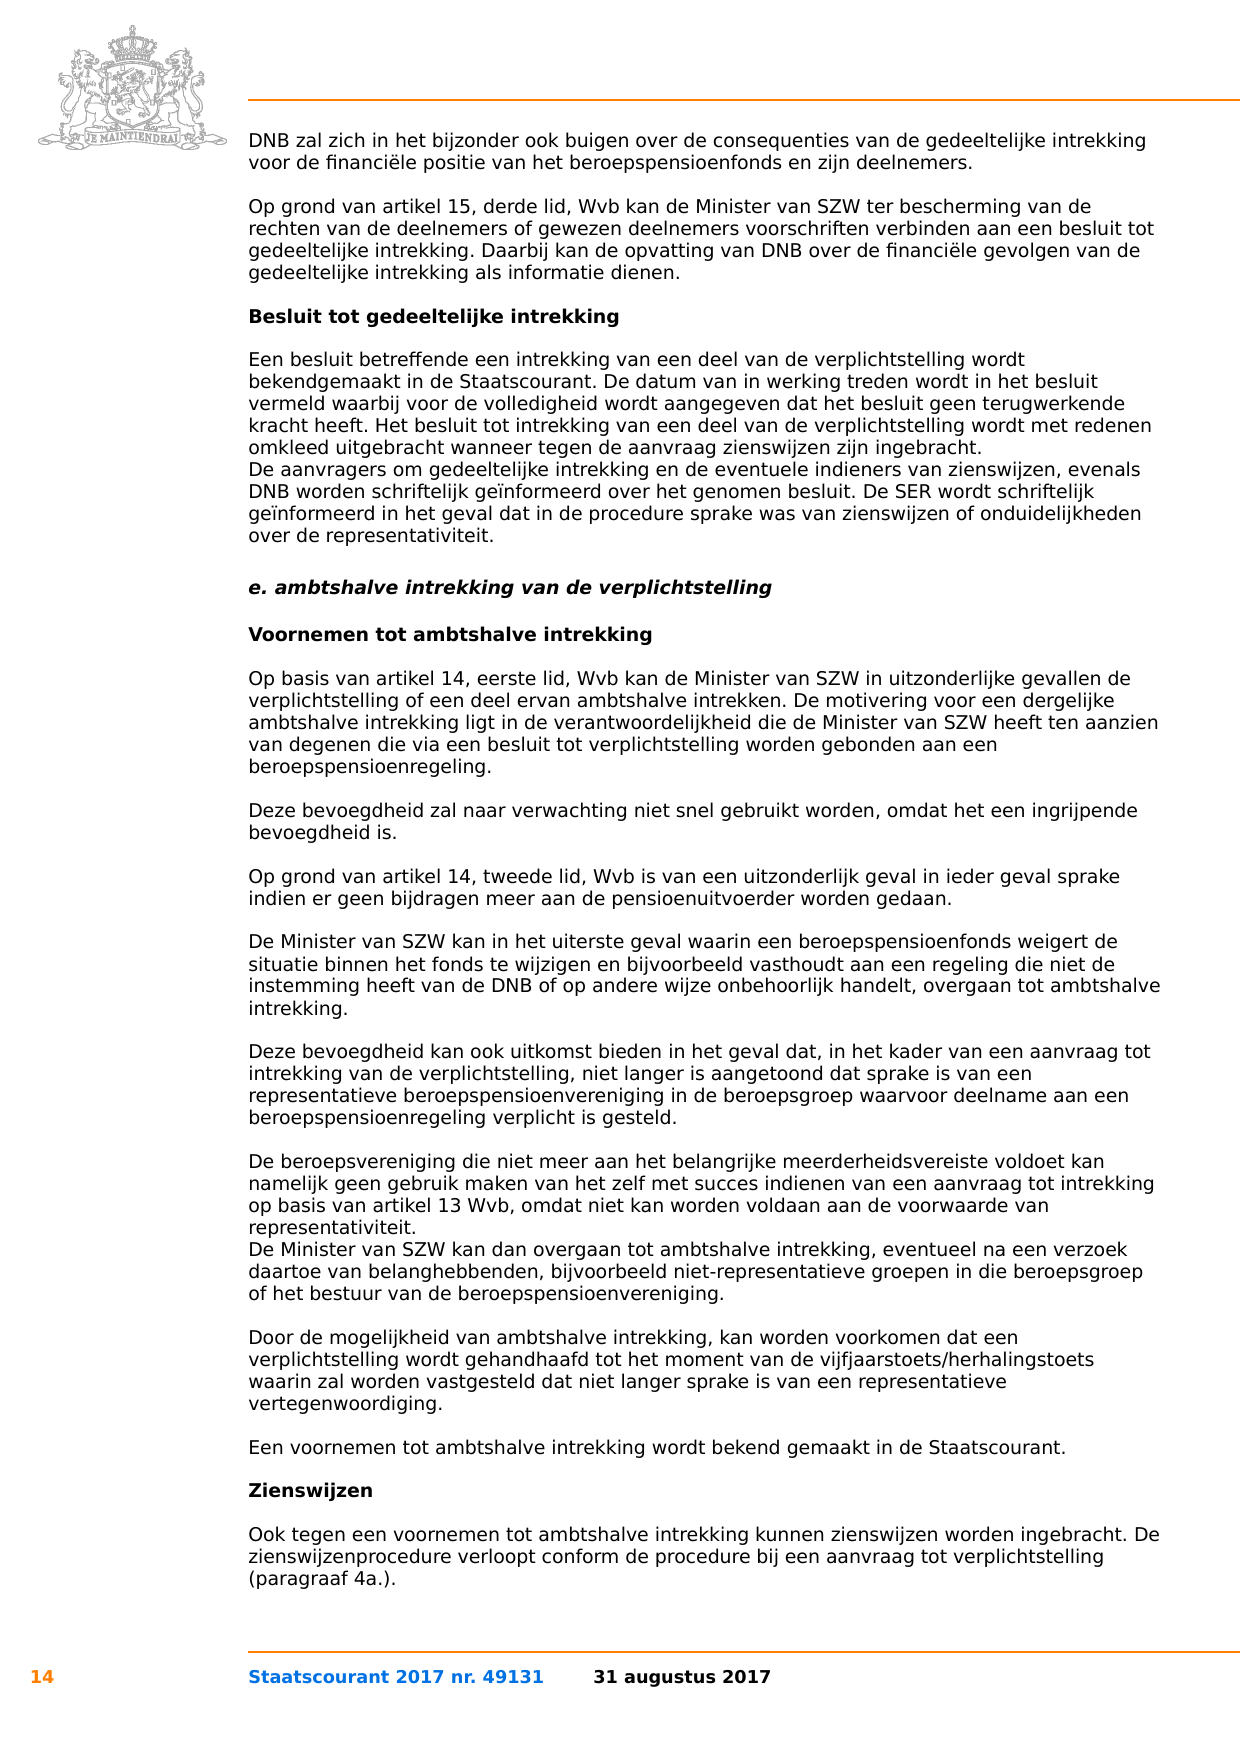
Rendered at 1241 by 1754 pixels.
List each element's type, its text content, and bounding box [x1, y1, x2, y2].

text Op basis van artikel 14, eerste lid, Wvb kan de Minister van SZW in uitzonderlijke gevallen de verplichtstelling of een deel ervan ambtshalve intrekken. De motivering voor een dergelijke ambtshalve intrekking ligt in de verantwoordelijkheid die de Minister van SZW heeft ten aanzien van degenen die via een besluit tot verplichtstelling worden gebonden aan een beroepspensioenregeling. [248, 668, 1163, 778]
subtitle Zienswijzen [248, 1480, 1163, 1502]
text De beroepsvereniging die niet meer aan het belangrijke meerderheidsvereiste voldoet kan namelijk geen gebruik maken van het zelf met succes indienen van een aanvraag tot intrekking op basis van artikel 13 Wvb, omdat niet kan worden voldaan aan de voorwaarde van representativiteit. [248, 1151, 1163, 1239]
picture [38, 25, 227, 150]
text DNB zal zich in het bijzonder ook buigen over de consequenties van de gedeeltelijke intrekking voor de financiële positie van het beroepspensioenfonds en zijn deelnemers. [248, 130, 1163, 174]
text Op grond van artikel 15, derde lid, Wvb kan de Minister van SZW ter bescherming van de rechten van de deelnemers of gewezen deelnemers voorschriften verbinden aan een besluit tot gedeeltelijke intrekking. Daarbij kan de opvatting van DNB over de financiële gevolgen van de gedeeltelijke intrekking als informatie dienen. [248, 196, 1163, 284]
text Ook tegen een voornemen tot ambtshalve intrekking kunnen zienswijzen worden ingebracht. De zienswijzenprocedure verloopt conform de procedure bij een aanvraag tot verplichtstelling (paragraaf 4a.). [248, 1524, 1163, 1590]
subtitle e. ambtshalve intrekking van de verplichtstelling [248, 577, 1163, 599]
text Door de mogelijkheid van ambtshalve intrekking, kan worden voorkomen dat een verplichtstelling wordt gehandhaafd tot het moment van de vijfjaarstoets/herhalingstoets waarin zal worden vastgesteld dat niet langer sprake is van een representatieve vertegenwoordiging. [248, 1327, 1163, 1415]
text Deze bevoegdheid zal naar verwachting niet snel gebruikt worden, omdat het een ingrijpende bevoegdheid is. [248, 800, 1163, 844]
text Een voornemen tot ambtshalve intrekking wordt bekend gemaakt in de Staatscourant. [248, 1437, 1163, 1458]
text Een besluit betreffende een intrekking van een deel van de verplichtstelling wordt bekendgemaakt in de Staatscourant. De datum van in werking treden wordt in het besluit vermeld waarbij voor de volledigheid wordt aangegeven dat het besluit geen terugwerkende kracht heeft. Het besluit tot intrekking van een deel van de verplichtstelling wordt met redenen omkleed uitgebracht wanneer tegen de aanvraag zienswijzen zijn ingebracht. [248, 349, 1163, 459]
text De Minister van SZW kan in het uiterste geval waarin een beroepspensioenfonds weigert de situatie binnen het fonds te wijzigen en bijvoorbeeld vasthoudt aan een regeling die niet de instemming heeft van de DNB of op andere wijze onbehoorlijk handelt, overgaan tot ambtshalve intrekking. [248, 931, 1163, 1019]
subtitle Voornemen tot ambtshalve intrekking [248, 624, 1163, 646]
text De Minister van SZW kan dan overgaan tot ambtshalve intrekking, eventueel na een verzoek daartoe van belanghebbenden, bijvoorbeeld niet-representatieve groepen in die beroepsgroep of het bestuur van de beroepspensioenvereniging. [248, 1239, 1163, 1305]
text De aanvragers om gedeeltelijke intrekking en de eventuele indieners van zienswijzen, evenals DNB worden schriftelijk geïnformeerd over het genomen besluit. De SER wordt schriftelijk geïnformeerd in het geval dat in de procedure sprake was van zienswijzen of onduidelijkheden over de representativiteit. [248, 459, 1163, 547]
text Op grond van artikel 14, tweede lid, Wvb is van een uitzonderlijk geval in ieder geval sprake indien er geen bijdragen meer aan de pensioenuitvoerder worden gedaan. [248, 866, 1163, 909]
subtitle Besluit tot gedeeltelijke intrekking [248, 306, 1163, 327]
text Deze bevoegdheid kan ook uitkomst bieden in het geval dat, in het kader van een aanvraag tot intrekking van de verplichtstelling, niet langer is aangetoond dat sprake is van een representatieve beroepspensioenvereniging in de beroepsgroep waarvoor deelname aan een beroepspensioenregeling verplicht is gesteld. [248, 1041, 1163, 1129]
